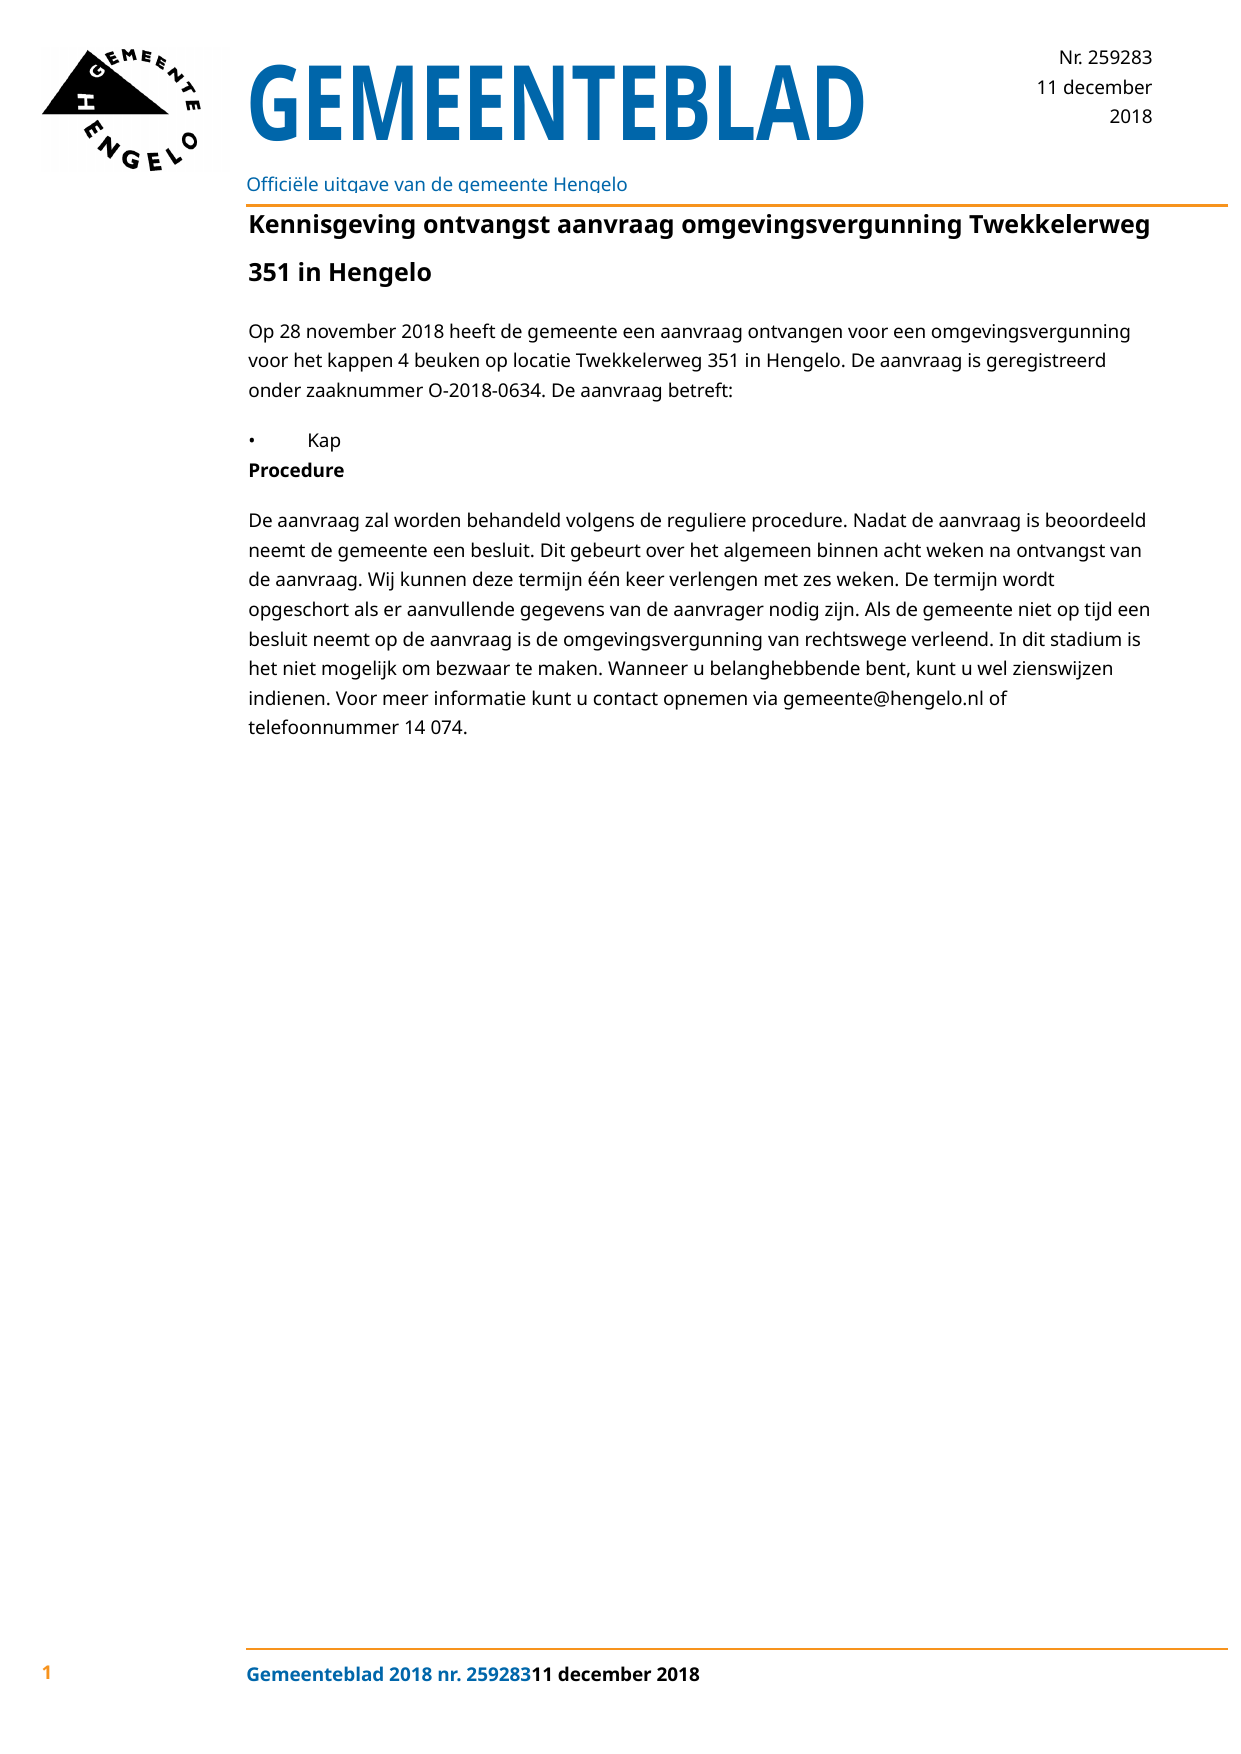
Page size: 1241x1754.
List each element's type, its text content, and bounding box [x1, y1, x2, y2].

text De aanvraag zal worden behandeld volgens de reguliere procedure. Nadat de aanvraag is beoordeeld neemt de gemeente een besluit. Dit gebeurt over het algemeen binnen acht weken na ontvangst van de aanvraag. Wij kunnen deze termijn één keer verlengen met zes weken. De termijn wordt opgeschort als er aanvullende gegevens van de aanvrager nodig zijn. Als de gemeente niet op tijd een besluit neemt op de aanvraag is de omgevingsvergunning van rechtswege verleend. In dit stadium is het niet mogelijk om bezwaar te maken. Wanneer u belanghebbende bent, kunt u wel zienswijzen indienen. Voor meer informatie kunt u contact opnemen via gemeente@hengelo.nl of telefoonnummer 14 074. [248, 507, 1152, 740]
picture [41, 47, 231, 172]
text Op 28 november 2018 heeft de gemeente een aanvraag ontvangen voor een omgevingsvergunning voor het kappen 4 beuken op locatie Twekkelerweg 351 in Hengelo. De aanvraag is geregistreerd onder zaaknummer O-2018-0634. De aanvraag betreft: [248, 318, 1152, 403]
text Kennisgeving ontvangst aanvraag omgevingsvergunning Twekkelerweg 351 in Hengelo [248, 207, 1152, 288]
text Procedure [248, 457, 1152, 483]
list Kap [248, 427, 1152, 453]
